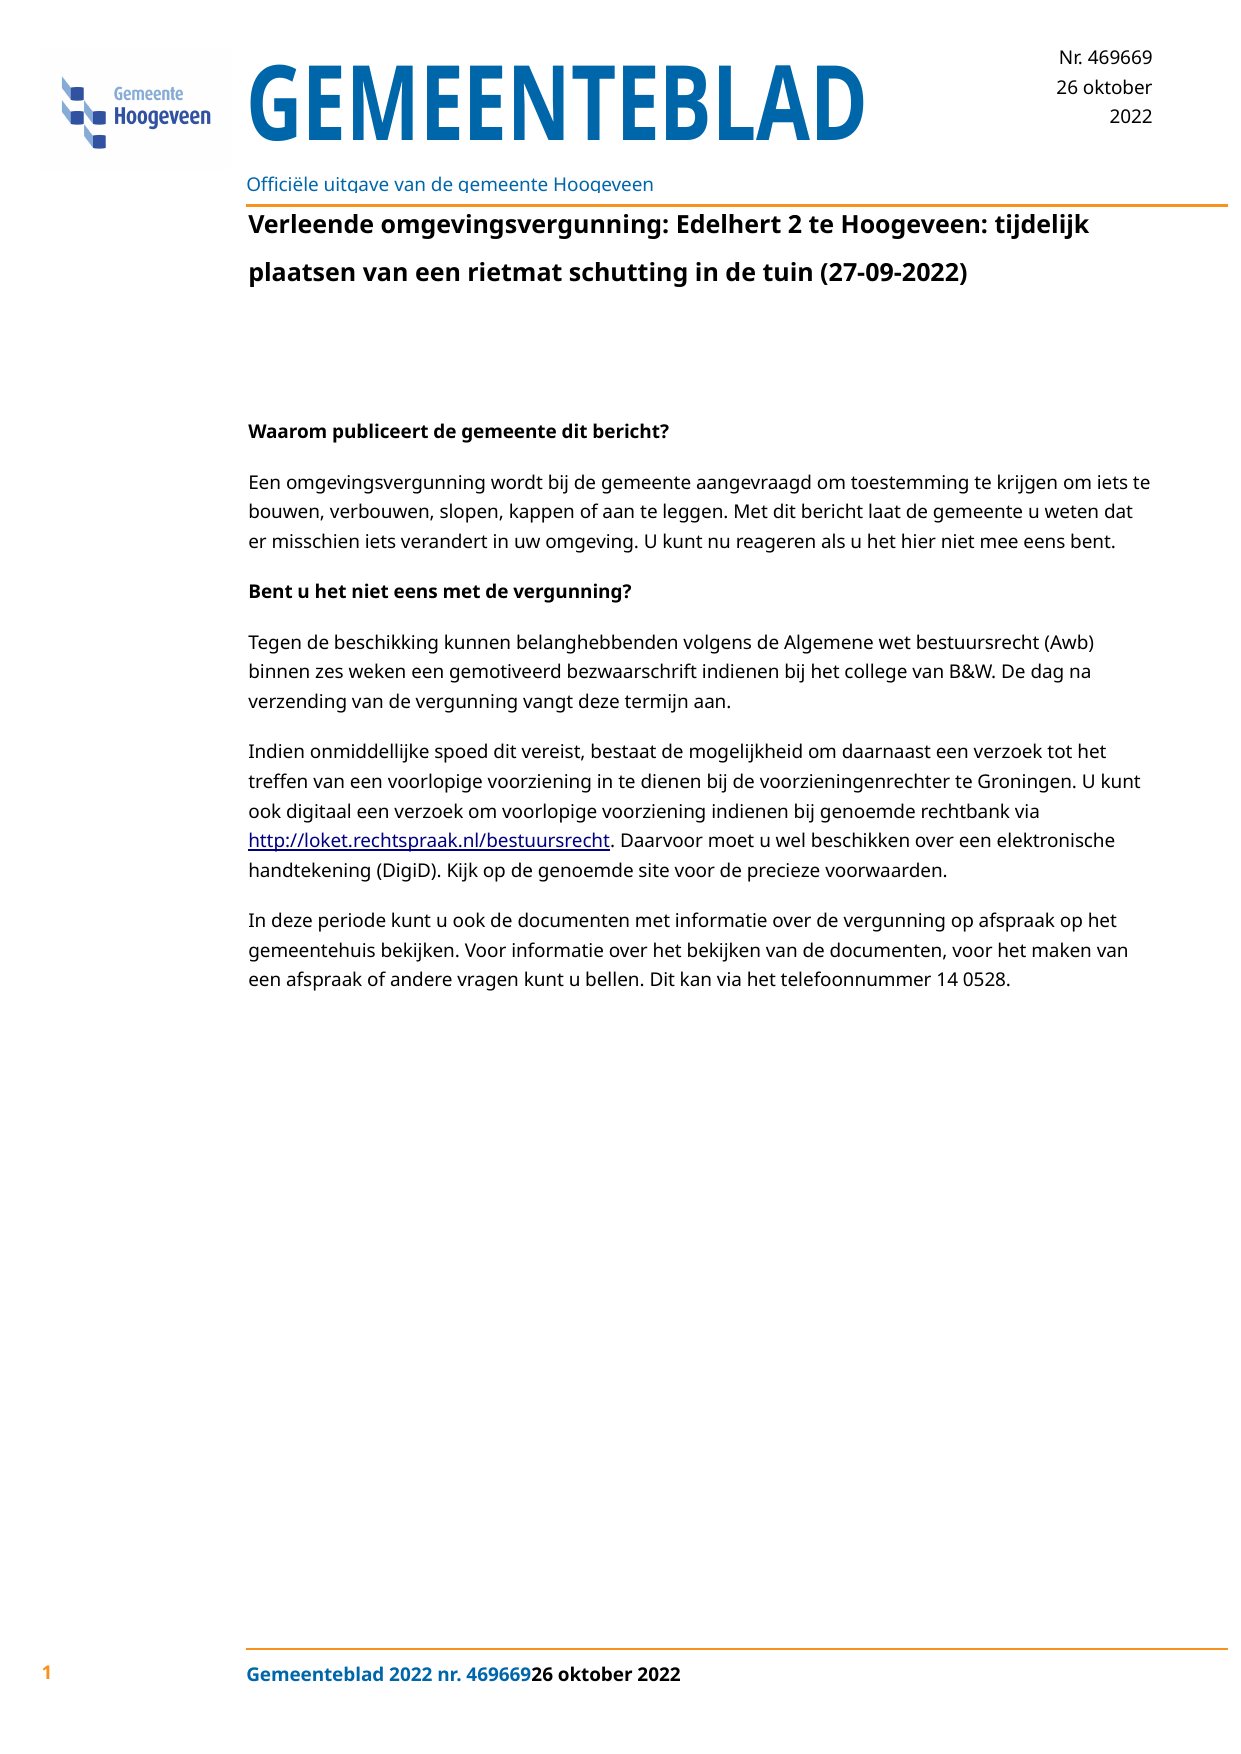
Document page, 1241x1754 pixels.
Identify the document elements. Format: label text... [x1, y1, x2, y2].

text In deze periode kunt u ook de documenten met informatie over de vergunning op afspraak op het gemeentehuis bekijken. Voor informatie over het bekijken van de documenten, voor het maken van een afspraak of andere vragen kunt u bellen. Dit kan via het telefoonnummer 14 0528. [248, 907, 1152, 992]
picture [41, 47, 231, 172]
text Waarom publiceert de gemeente dit bericht? [248, 419, 1152, 444]
text Verleende omgevingsvergunning: Edelhert 2 te Hoogeveen: tijdelijk plaatsen van een rietmat schutting in de tuin (27-09-2022) [248, 207, 1152, 288]
text Tegen de beschikking kunnen belanghebbenden volgens de Algemene wet bestuursrecht (Awb) binnen zes weken een gemotiveerd bezwaarschrift indienen bij het college van B&W. De dag na verzending van de vergunning vangt deze termijn aan. [248, 629, 1152, 714]
text Een omgevingsvergunning wordt bij de gemeente aangevraagd om toestemming te krijgen om iets te bouwen, verbouwen, slopen, kappen of aan te leggen. Met dit bericht laat de gemeente u weten dat er misschien iets verandert in uw omgeving. U kunt nu reageren als u het hier niet mee eens bent. [248, 469, 1152, 554]
text Indien onmiddellijke spoed dit vereist, bestaat de mogelijkheid om daarnaast een verzoek tot het treffen van een voorlopige voorziening in te dienen bij de voorzieningenrechter te Groningen. U kunt ook digitaal een verzoek om voorlopige voorziening indienen bij genoemde rechtbank via http://loket.rechtspraak.nl/bestuursrecht. Daarvoor moet u wel beschikken over een elektronische handtekening (DigiD). Kijk op de genoemde site voor de precieze voorwaarden. [248, 739, 1152, 883]
text Bent u het niet eens met de vergunning? [248, 579, 1152, 604]
